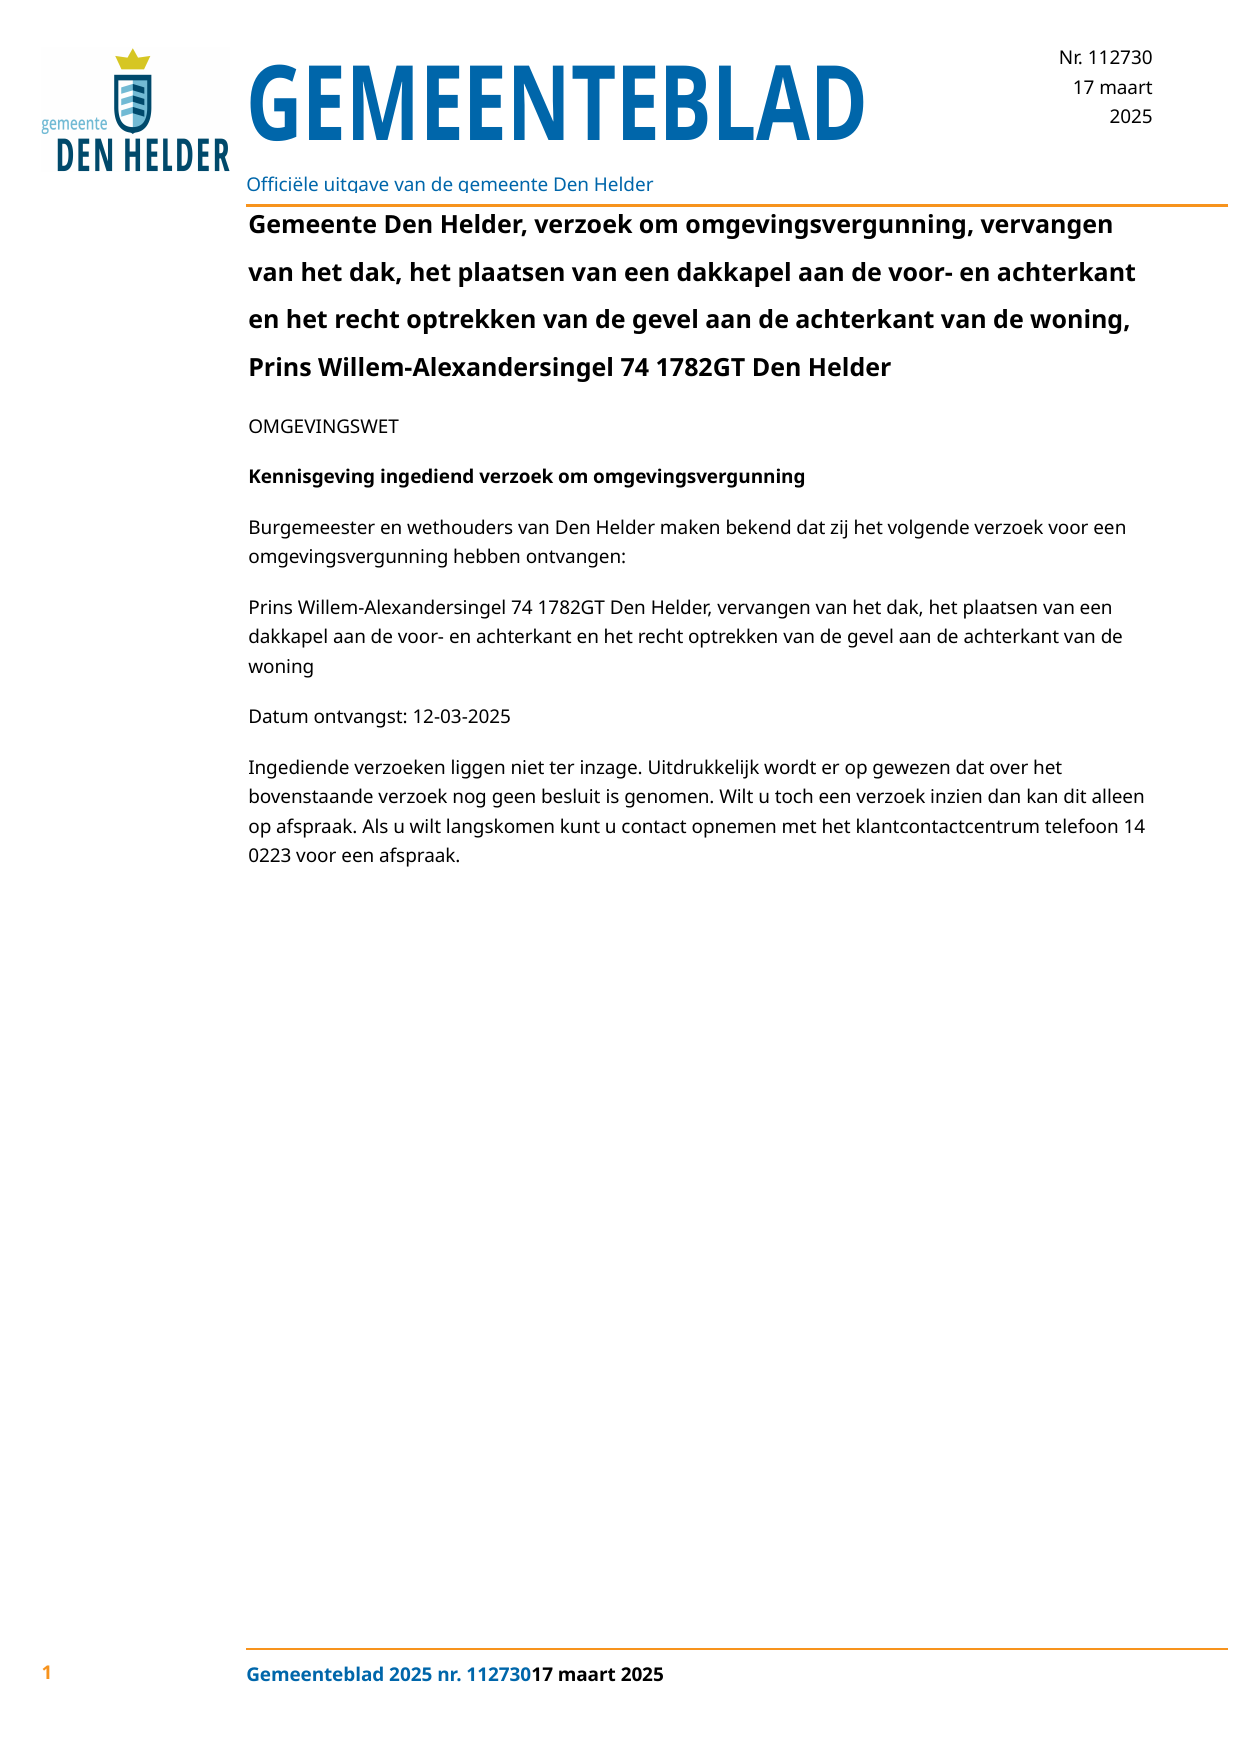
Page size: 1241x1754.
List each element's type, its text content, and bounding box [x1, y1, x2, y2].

picture [41, 47, 231, 172]
text Burgemeester en wethouders van Den Helder maken bekend dat zij het volgende verzoek voor een omgevingsvergunning hebben ontvangen: [248, 514, 1152, 569]
text Kennisgeving ingediend verzoek om omgevingsvergunning [248, 463, 1152, 489]
picture [63, 144, 68, 165]
text Datum ontvangst: 12-03-2025 [248, 703, 1152, 729]
picture [220, 160, 224, 172]
text Gemeente Den Helder, verzoek om omgevingsvergunning, vervangen van het dak, het plaatsen van een dakkapel aan de voor- en achterkant en het recht optrekken van de gevel aan de achterkant van de woning, Prins Willem-Alexandersingel 74 1782GT Den Helder [248, 207, 1152, 384]
text Prins Willem-Alexandersingel 74 1782GT Den Helder, vervangen van het dak, het plaatsen van een dakkapel aan de voor- en achterkant en het recht optrekken van de gevel aan de achterkant van de woning [248, 594, 1152, 679]
picture [100, 154, 106, 172]
text Ingediende verzoeken liggen niet ter inzage. Uitdrukkelijk wordt er op gewezen dat over het bovenstaande verzoek nog geen besluit is genomen. Wilt u toch een verzoek inzien dan kan dit alleen op afspraak. Als u wilt langskomen kunt u contact opnemen met het klantcontactcentrum telefoon 14 0223 voor een afspraak. [248, 754, 1152, 868]
picture [182, 144, 187, 165]
text OMGEVINGSWET [248, 413, 1152, 439]
picture [130, 157, 135, 172]
